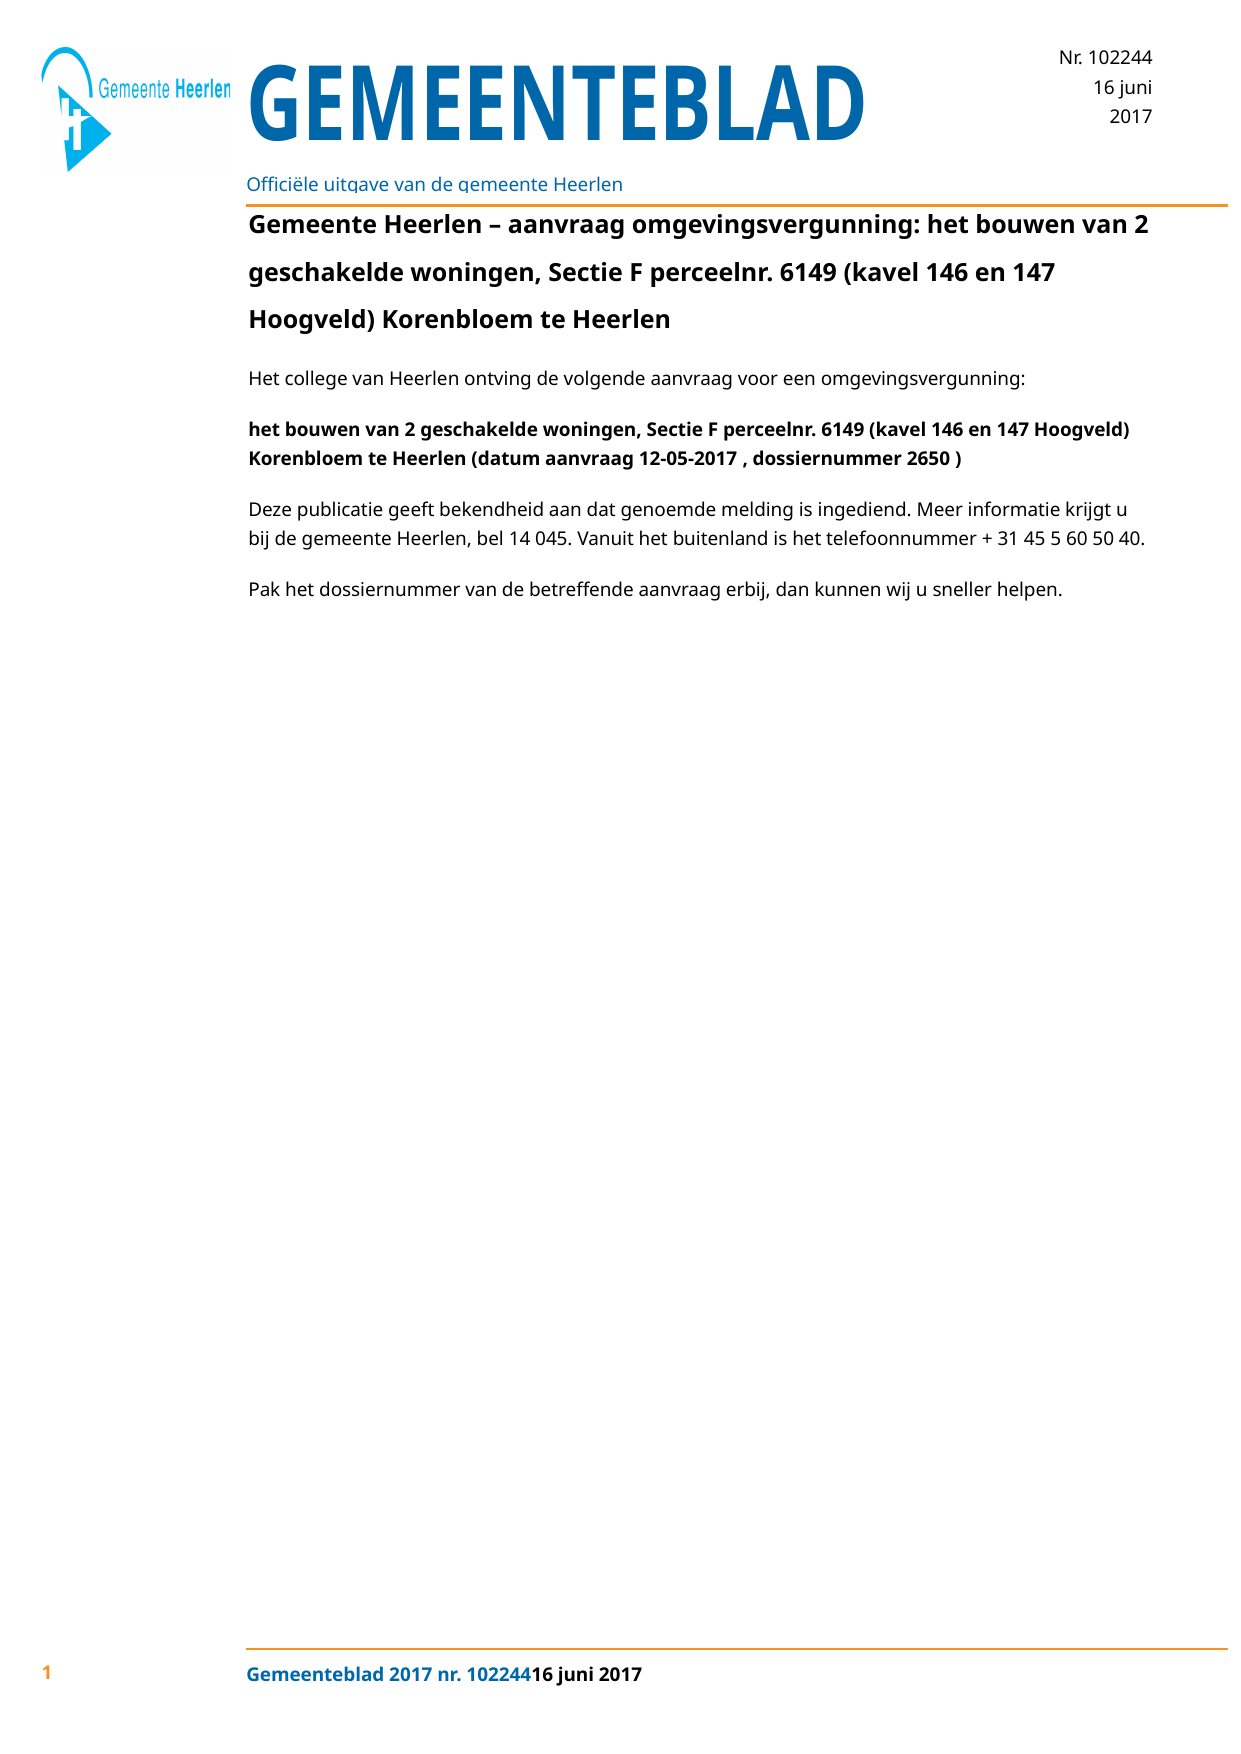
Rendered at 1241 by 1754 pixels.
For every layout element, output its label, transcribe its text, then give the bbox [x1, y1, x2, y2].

text Pak het dossiernummer van de betreffende aanvraag erbij, dan kunnen wij u sneller helpen. [248, 576, 1152, 602]
text het bouwen van 2 geschakelde woningen, Sectie F perceelnr. 6149 (kavel 146 en 147 Hoogveld) Korenbloem te Heerlen (datum aanvraag 12-05-2017 , dossiernummer 2650 ) [248, 416, 1152, 471]
picture [41, 47, 231, 172]
text Gemeente Heerlen – aanvraag omgevingsvergunning: het bouwen van 2 geschakelde woningen, Sectie F perceelnr. 6149 (kavel 146 en 147 Hoogveld) Korenbloem te Heerlen [248, 207, 1152, 336]
picture [41, 47, 58, 70]
text Het college van Heerlen ontving de volgende aanvraag voor een omgevingsvergunning: [248, 366, 1152, 391]
text Deze publicatie geeft bekendheid aan dat genoemde melding is ingediend. Meer informatie krijgt u bij de gemeente Heerlen, bel 14 045. Vanuit het buitenland is het telefoonnummer + 31 45 5 60 50 40. [248, 496, 1152, 551]
